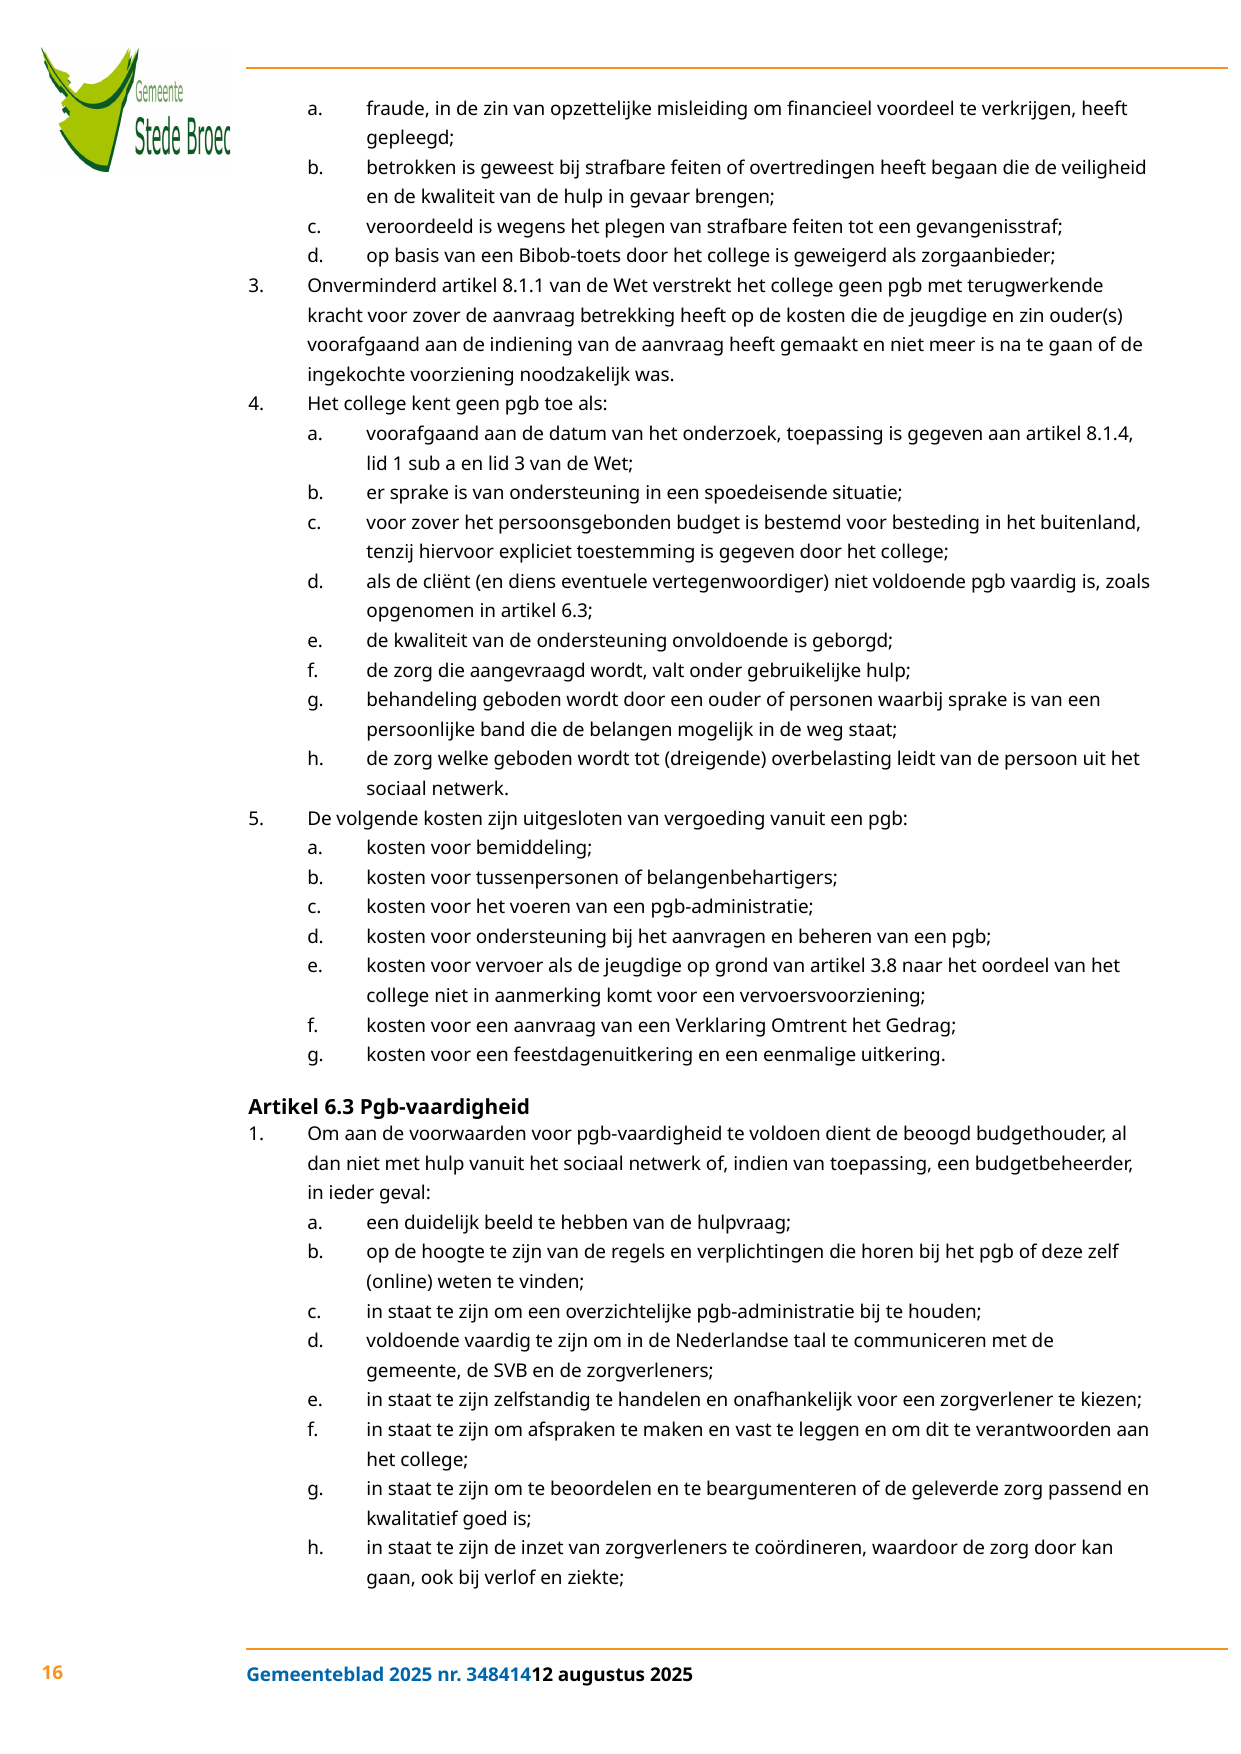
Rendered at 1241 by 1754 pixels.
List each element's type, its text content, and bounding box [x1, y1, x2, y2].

list De volgende kosten zijn uitgesloten van vergoeding vanuit een pgb: [248, 805, 1152, 831]
text Artikel 6.3 Pgb-vaardigheid [248, 1092, 1152, 1120]
list als de cliënt (en diens eventuele vertegenwoordiger) niet voldoende pgb vaardig is, zoals opgenomen in artikel 6.3; [307, 568, 1152, 623]
list een duidelijk beeld te hebben van de hulpvraag; [307, 1209, 1152, 1235]
list voldoende vaardig te zijn om in de Nederlandse taal te communiceren met de gemeente, de SVB en de zorgverleners; [307, 1327, 1152, 1383]
list in staat te zijn om afspraken te maken en vast te leggen en om dit te verantwoorden aan het college; [307, 1416, 1152, 1471]
list de zorg die aangevraagd wordt, valt onder gebruikelijke hulp; [307, 657, 1152, 683]
list kosten voor ondersteuning bij het aanvragen en beheren van een pgb; [307, 923, 1152, 949]
list Om aan de voorwaarden voor pgb-vaardigheid te voldoen dient de beoogd budgethouder, al dan niet met hulp vanuit het sociaal netwerk of, indien van toepassing, een budgetbeheerder, in ieder geval: [248, 1120, 1152, 1205]
list voor zover het persoonsgebonden budget is bestemd voor besteding in het buitenland, tenzij hiervoor expliciet toestemming is gegeven door het college; [307, 509, 1152, 564]
list op basis van een Bibob-toets door het college is geweigerd als zorgaanbieder; [307, 243, 1152, 268]
list kosten voor een feestdagenuitkering en een eenmalige uitkering. [307, 1041, 1152, 1067]
list kosten voor vervoer als de jeugdige op grond van artikel 3.8 naar het oordeel van het college niet in aanmerking komt voor een vervoersvoorziening; [307, 953, 1152, 1008]
list kosten voor het voeren van een pgb-administratie; [307, 893, 1152, 919]
list kosten voor een aanvraag van een Verklaring Omtrent het Gedrag; [307, 1012, 1152, 1038]
list kosten voor tussenpersonen of belangenbehartigers; [307, 864, 1152, 890]
list in staat te zijn om een overzichtelijke pgb-administratie bij te houden; [307, 1298, 1152, 1323]
list er sprake is van ondersteuning in een spoedeisende situatie; [307, 479, 1152, 505]
list veroordeeld is wegens het plegen van strafbare feiten tot een gevangenisstraf; [307, 213, 1152, 239]
list in staat te zijn de inzet van zorgverleners te coördineren, waardoor de zorg door kan gaan, ook bij verlof en ziekte; [307, 1534, 1152, 1590]
list Het college kent geen pgb toe als: [248, 391, 1152, 416]
list voorafgaand aan de datum van het onderzoek, toepassing is gegeven aan artikel 8.1.4, lid 1 sub a en lid 3 van de Wet; [307, 420, 1152, 476]
list behandeling geboden wordt door een ouder of personen waarbij sprake is van een persoonlijke band die de belangen mogelijk in de weg staat; [307, 686, 1152, 742]
list in staat te zijn zelfstandig te handelen en onafhankelijk voor een zorgverlener te kiezen; [307, 1387, 1152, 1412]
list op de hoogte te zijn van de regels en verplichtingen die horen bij het pgb of deze zelf (online) weten te vinden; [307, 1239, 1152, 1294]
list de kwaliteit van de ondersteuning onvoldoende is geborgd; [307, 627, 1152, 653]
list betrokken is geweest bij strafbare feiten of overtredingen heeft begaan die de veiligheid en de kwaliteit van de hulp in gevaar brengen; [307, 154, 1152, 209]
list fraude, in de zin van opzettelijke misleiding om financieel voordeel te verkrijgen, heeft gepleegd; [307, 95, 1152, 150]
list de zorg welke geboden wordt tot (dreigende) overbelasting leidt van de persoon uit het sociaal netwerk. [307, 746, 1152, 801]
list kosten voor bemiddeling; [307, 834, 1152, 860]
picture [41, 47, 231, 172]
list Onverminderd artikel 8.1.1 van de Wet verstrekt het college geen pgb met terugwerkende kracht voor zover de aanvraag betrekking heeft op de kosten die de jeugdige en zin ouder(s) voorafgaand aan de indiening van de aanvraag heeft gemaakt en niet meer is na te gaan of de ingekochte voorziening noodzakelijk was. [248, 272, 1152, 387]
list in staat te zijn om te beoordelen en te beargumenteren of de geleverde zorg passend en kwalitatief goed is; [307, 1475, 1152, 1531]
